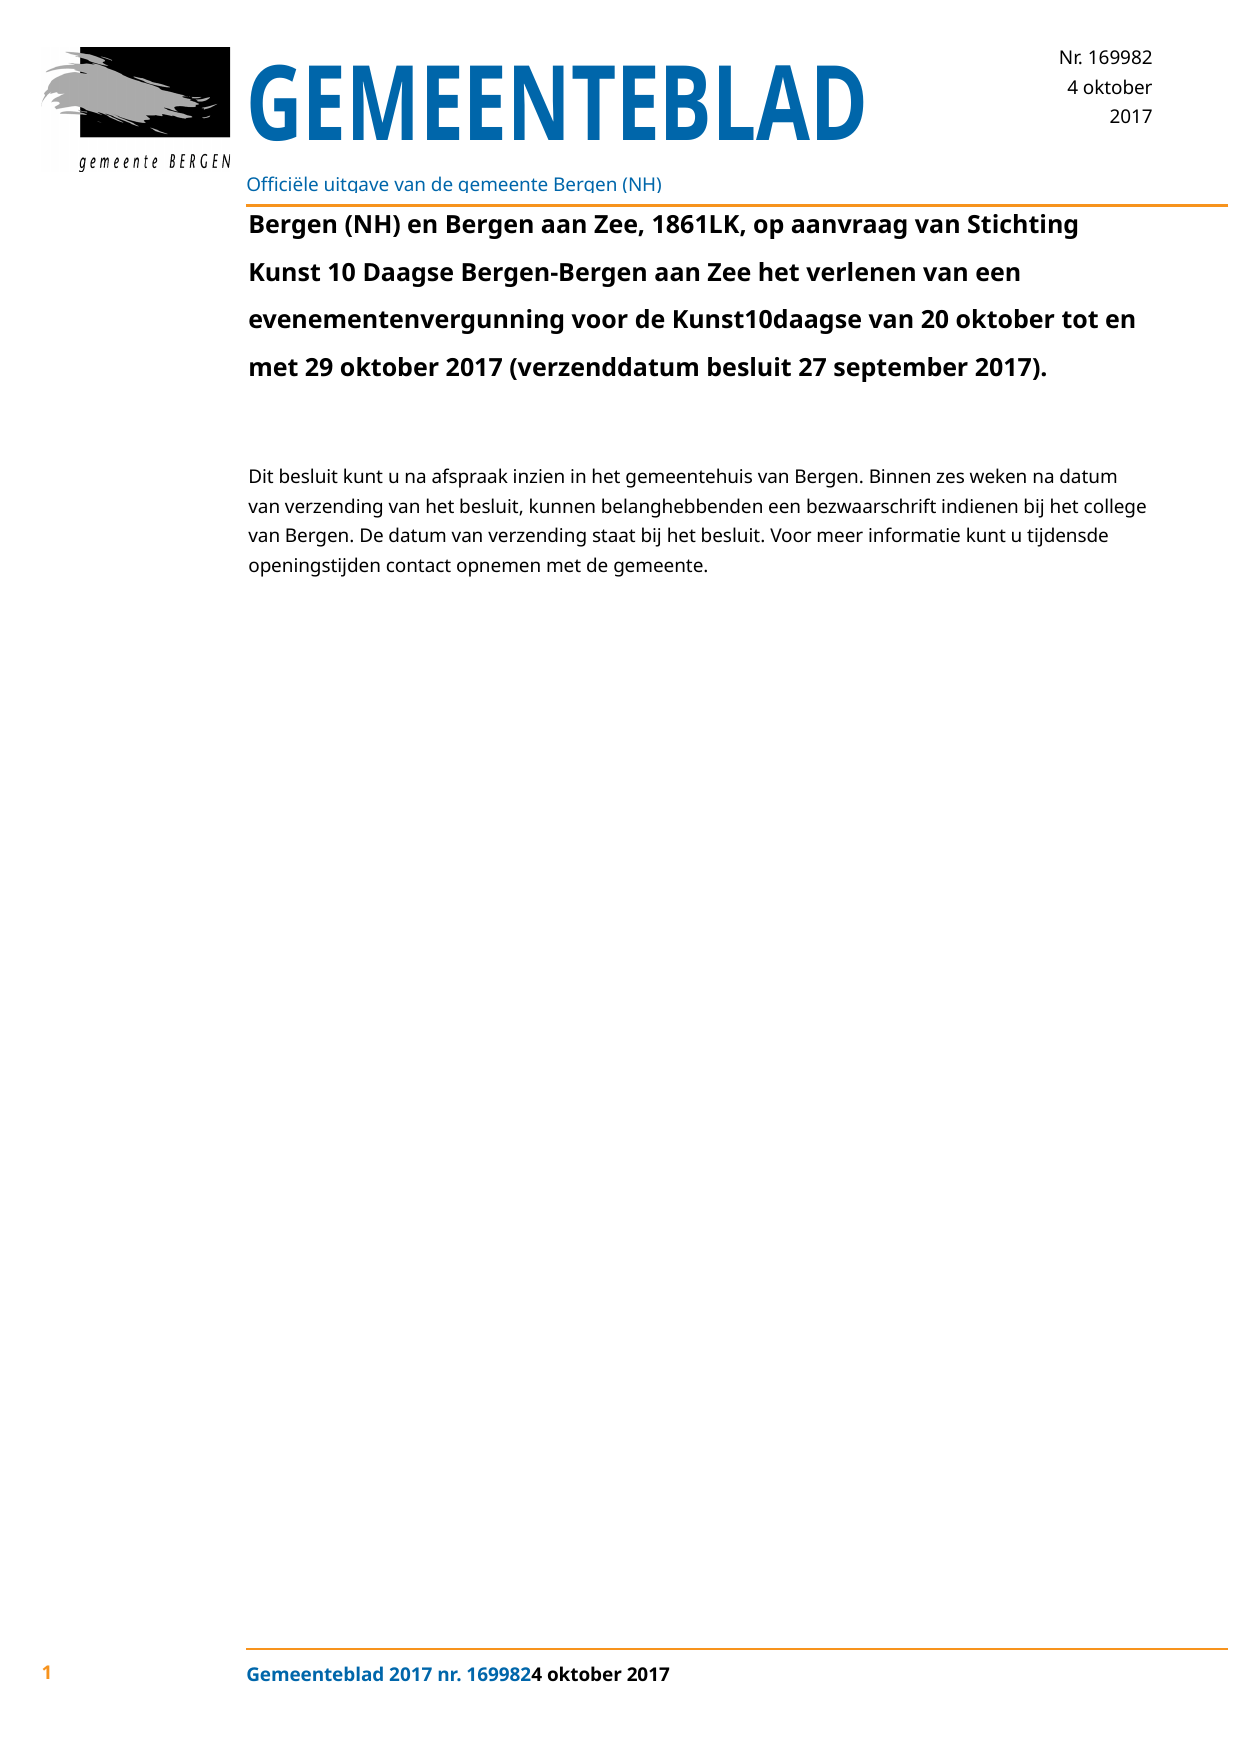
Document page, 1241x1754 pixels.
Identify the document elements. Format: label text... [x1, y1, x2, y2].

picture [41, 47, 231, 172]
text Dit besluit kunt u na afspraak inzien in het gemeentehuis van Bergen. Binnen zes weken na datum van verzending van het besluit, kunnen belanghebbenden een bezwaarschrift indienen bij het college van Bergen. De datum van verzending staat bij het besluit. Voor meer informatie kunt u tijdensde openingstijden contact opnemen met de gemeente. [248, 463, 1152, 578]
text Bergen (NH) en Bergen aan Zee, 1861LK, op aanvraag van Stichting Kunst 10 Daagse Bergen-Bergen aan Zee het verlenen van een evenementenvergunning voor de Kunst10daagse van 20 oktober tot en met 29 oktober 2017 (verzenddatum besluit 27 september 2017). [248, 207, 1152, 384]
